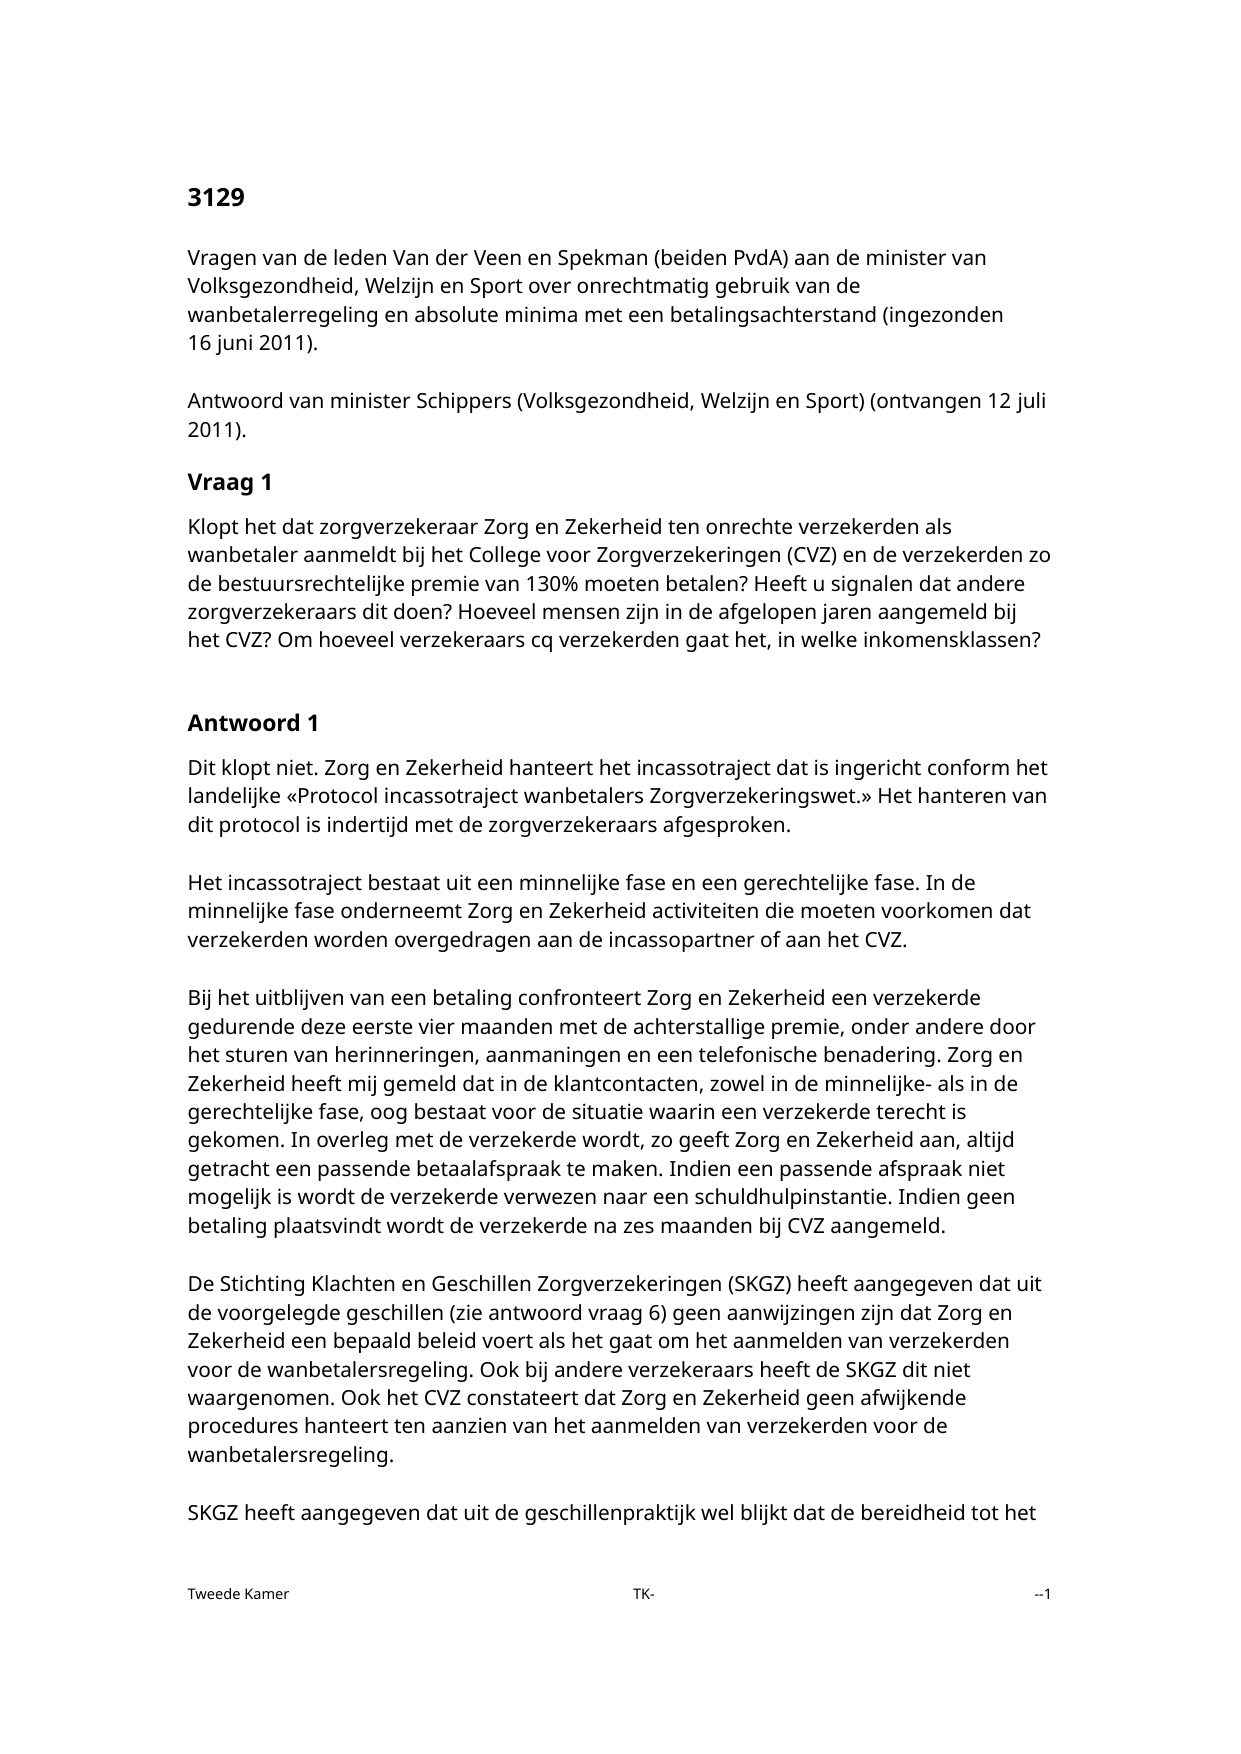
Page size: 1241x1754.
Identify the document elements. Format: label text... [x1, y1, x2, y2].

text De Stichting Klachten en Geschillen Zorgverzekeringen (SKGZ) heeft aangegeven dat uit de voorgelegde geschillen (zie antwoord vraag 6) geen aanwijzingen zijn dat Zorg en Zekerheid een bepaald beleid voert als het gaat om het aanmelden van verzekerden voor de wanbetalersregeling. Ook bij andere verzekeraars heeft de SKGZ dit niet waargenomen. Ook het CVZ constateert dat Zorg en Zekerheid geen afwijkende procedures hanteert ten aanzien van het aanmelden van verzekerden voor de wanbetalersregeling. [187, 1269, 1053, 1468]
text Klopt het dat zorgverzekeraar Zorg en Zekerheid ten onrechte verzekerden als wanbetaler aanmeldt bij het College voor Zorgverzekeringen (CVZ) en de verzekerden zo de bestuursrechtelijke premie van 130% moeten betalen? Heeft u signalen dat andere zorgverzekeraars dit doen? Hoeveel mensen zijn in de afgelopen jaren aangemeld bij het CVZ? Om hoeveel verzekeraars cq verzekerden gaat het, in welke inkomensklassen? [187, 512, 1053, 654]
subtitle Antwoord 1 [187, 707, 1053, 738]
text Het incassotraject bestaat uit een minnelijke fase en een gerechtelijke fase. In de minnelijke fase onderneemt Zorg en Zekerheid activiteiten die moeten voorkomen dat verzekerden worden overgedragen aan de incassopartner of aan het CVZ. [187, 868, 1053, 953]
text Dit klopt niet. Zorg en Zekerheid hanteert het incassotraject dat is ingericht conform het landelijke «Protocol incassotraject wanbetalers Zorgverzekeringswet.» Het hanteren van dit protocol is indertijd met de zorgverzekeraars afgesproken. [187, 753, 1053, 838]
text SKGZ heeft aangegeven dat uit de geschillenpraktijk wel blijkt dat de bereidheid tot het [187, 1498, 1053, 1527]
text 3129 [187, 179, 1053, 213]
text Bij het uitblijven van een betaling confronteert Zorg en Zekerheid een verzekerde gedurende deze eerste vier maanden met de achterstallige premie, onder andere door het sturen van herinneringen, aanmaningen en een telefonische benadering. Zorg en Zekerheid heeft mij gemeld dat in de klantcontacten, zowel in de minnelijke- als in de gerechtelijke fase, oog bestaat voor de situatie waarin een verzekerde terecht is gekomen. In overleg met de verzekerde wordt, zo geeft Zorg en Zekerheid aan, altijd getracht een passende betaalafspraak te maken. Indien een passende afspraak niet mogelijk is wordt de verzekerde verwezen naar een schuldhulpinstantie. Indien geen betaling plaatsvindt wordt de verzekerde na zes maanden bij CVZ aangemeld. [187, 983, 1053, 1239]
subtitle Vraag 1 [187, 466, 1053, 497]
text Vragen van de leden Van der Veen en Spekman (beiden PvdA) aan de minister van Volksgezondheid, Welzijn en Sport over onrechtmatig gebruik van de wanbetalerregeling en absolute minima met een betalingsachterstand (ingezonden 16 juni 2011). [187, 243, 1053, 357]
text Antwoord van minister Schippers (Volksgezondheid, Welzijn en Sport) (ontvangen 12 juli 2011). [187, 386, 1053, 443]
